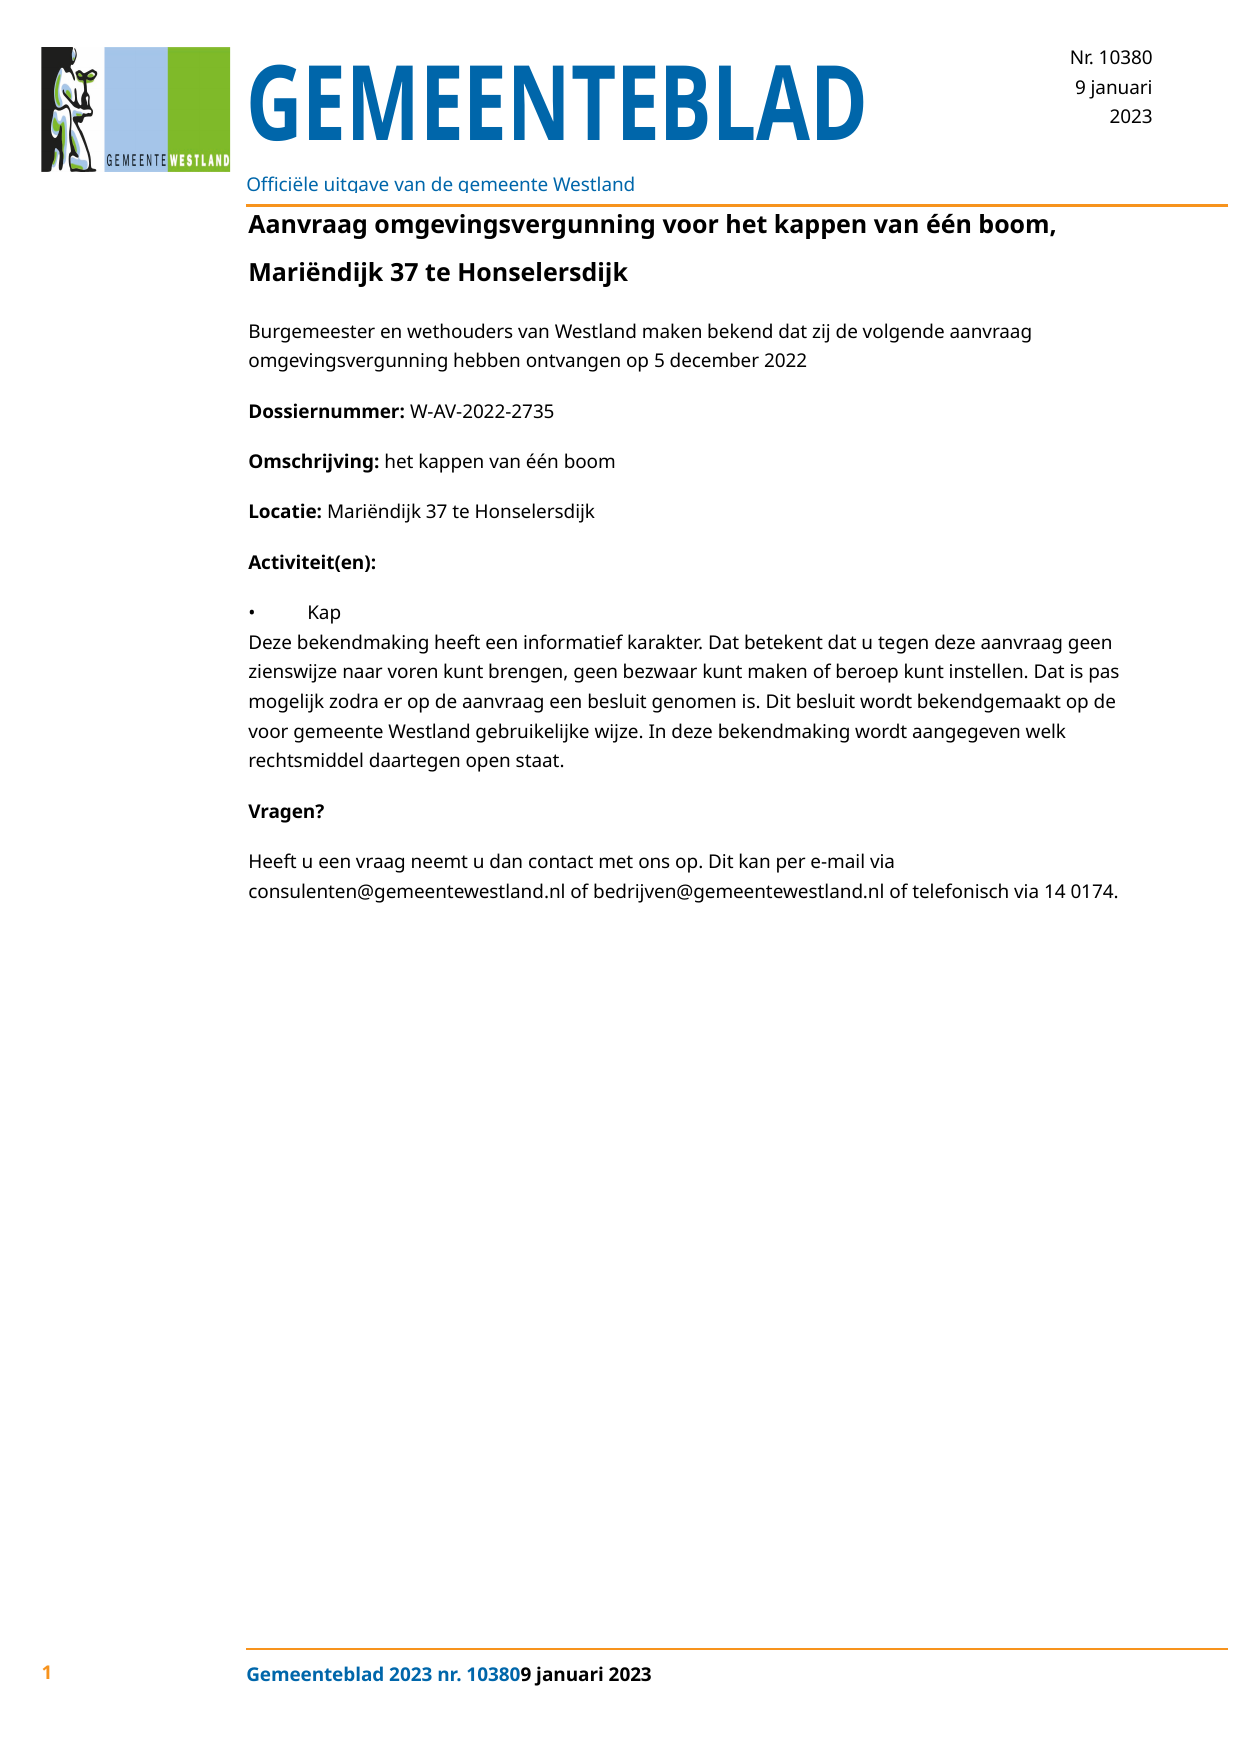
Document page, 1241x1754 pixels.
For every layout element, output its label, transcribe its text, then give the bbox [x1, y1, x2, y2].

text Locatie: Mariëndijk 37 te Honselersdijk [248, 499, 1152, 524]
text Deze bekendmaking heeft een informatief karakter. Dat betekent dat u tegen deze aanvraag geen zienswijze naar voren kunt brengen, geen bezwaar kunt maken of beroep kunt instellen. Dat is pas mogelijk zodra er op de aanvraag een besluit genomen is. Dit besluit wordt bekendgemaakt op de voor gemeente Westland gebruikelijke wijze. In deze bekendmaking wordt aangegeven welk rechtsmiddel daartegen open staat. [248, 629, 1152, 773]
text Omschrijving: het kappen van één boom [248, 448, 1152, 474]
text Heeft u een vraag neemt u dan contact met ons op. Dit kan per e-mail via consulenten@gemeentewestland.nl of bedrijven@gemeentewestland.nl of telefonisch via 14 0174. [248, 848, 1152, 904]
picture [41, 47, 231, 172]
text Vragen? [248, 798, 1152, 824]
text Activiteit(en): [248, 549, 1152, 575]
list Kap [248, 599, 1152, 625]
text Aanvraag omgevingsvergunning voor het kappen van één boom, Mariëndijk 37 te Honselersdijk [248, 207, 1152, 288]
text Dossiernummer: W-AV-2022-2735 [248, 398, 1152, 424]
text Burgemeester en wethouders van Westland maken bekend dat zij de volgende aanvraag omgevingsvergunning hebben ontvangen op 5 december 2022 [248, 318, 1152, 373]
